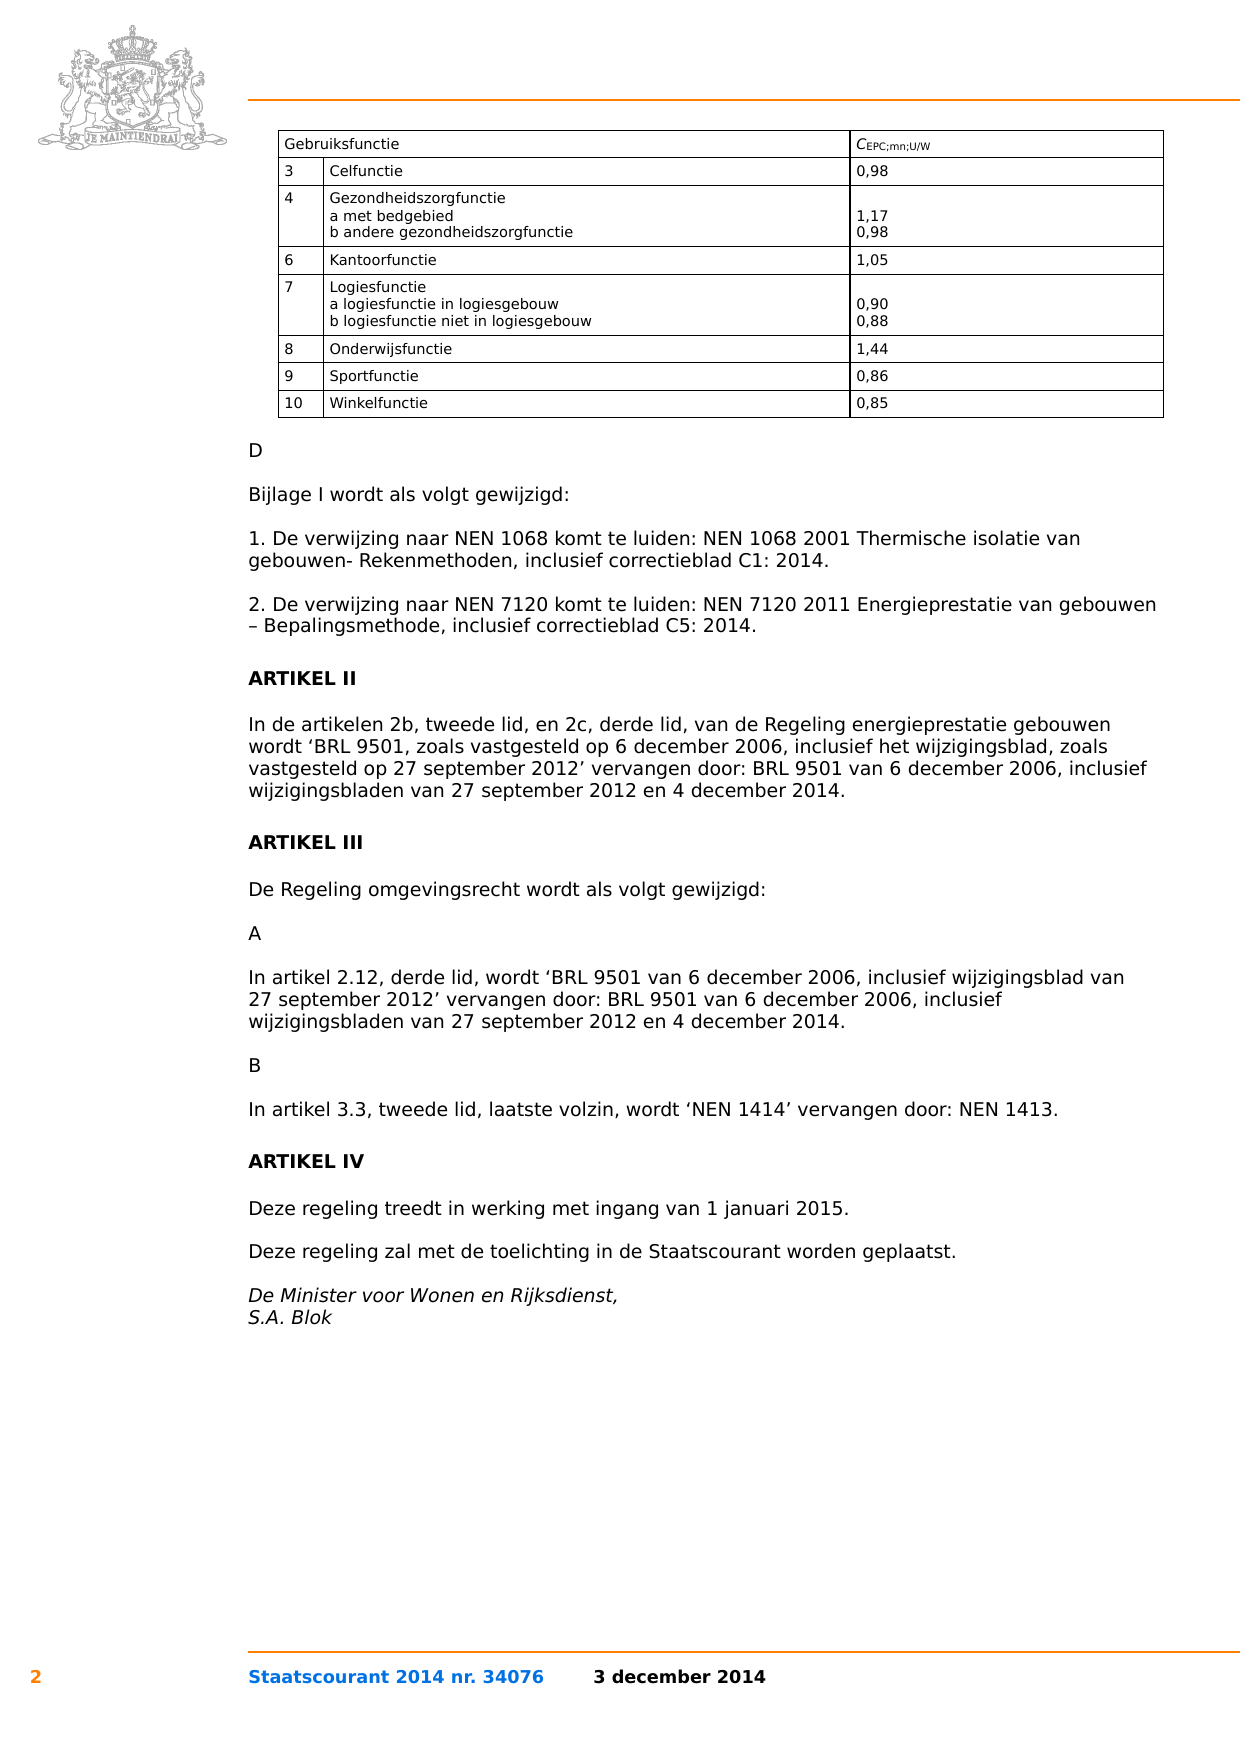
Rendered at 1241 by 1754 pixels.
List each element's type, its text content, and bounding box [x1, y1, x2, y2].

subtitle ARTIKEL IV [248, 1151, 1163, 1173]
table_cell 0,86 [851, 363, 1163, 389]
table_cell b andere gezondheidszorgfunctie [324, 224, 849, 246]
table_cell 8 [279, 336, 323, 362]
table_cell a logiesfunctie in logiesgebouw [324, 296, 849, 313]
table_cell 0,88 [851, 313, 1163, 335]
table_cell 0,98 [851, 224, 1163, 246]
text Deze regeling zal met de toelichting in de Staatscourant worden geplaatst. [248, 1241, 1163, 1263]
text Deze regeling treedt in werking met ingang van 1 januari 2015. [248, 1198, 1163, 1219]
table_cell b logiesfunctie niet in logiesgebouw [324, 313, 849, 335]
subtitle ARTIKEL III [248, 832, 1163, 854]
text De Regeling omgevingsrecht wordt als volgt gewijzigd: [248, 879, 1163, 901]
table_cell [279, 208, 323, 224]
text B [248, 1055, 1163, 1077]
table_cell [279, 296, 323, 313]
table_cell 1,44 [851, 336, 1163, 362]
table_cell Winkelfunctie [324, 391, 849, 417]
table_cell 7 [279, 275, 323, 296]
subtitle ARTIKEL II [248, 667, 1163, 689]
table_cell 0,90 [851, 296, 1163, 313]
table_cell 1,05 [851, 247, 1163, 273]
table_header CEPC;mn;U/W [851, 131, 1163, 157]
table_cell 3 [279, 158, 323, 185]
table_cell Gezondheidszorgfunctie [324, 186, 849, 207]
table_cell Logiesfunctie [324, 275, 849, 296]
text Bijlage I wordt als volgt gewijzigd: [248, 484, 1163, 506]
table_cell [279, 224, 323, 246]
picture [38, 25, 227, 150]
table_cell [851, 275, 1163, 296]
table_cell 6 [279, 247, 323, 273]
table_cell Sportfunctie [324, 363, 849, 389]
text D [248, 440, 1163, 462]
text A [248, 923, 1163, 945]
table_header Gebruiksfunctie [279, 131, 849, 157]
table_cell 0,85 [851, 391, 1163, 417]
text In artikel 3.3, tweede lid, laatste volzin, wordt ‘NEN 1414’ vervangen door: NEN 1413. [248, 1099, 1163, 1121]
table_cell [279, 313, 323, 335]
text 1. De verwijzing naar NEN 1068 komt te luiden: NEN 1068 2001 Thermische isolatie van gebouwen- Rekenmethoden, inclusief correctieblad C1: 2014. [248, 528, 1163, 572]
table_cell Celfunctie [324, 158, 849, 185]
table_cell Kantoorfunctie [324, 247, 849, 273]
text De Minister voor Wonen en Rijksdienst, S.A. Blok [248, 1285, 1163, 1329]
table_cell 0,98 [851, 158, 1163, 185]
table_cell 1,17 [851, 208, 1163, 224]
table_cell a met bedgebied [324, 208, 849, 224]
table_cell [851, 186, 1163, 207]
table_cell Onderwijsfunctie [324, 336, 849, 362]
text In de artikelen 2b, tweede lid, en 2c, derde lid, van de Regeling energieprestatie gebouwen wordt ‘BRL 9501, zoals vastgesteld op 6 december 2006, inclusief het wijzigingsblad, zoals vastgesteld op 27 september 2012’ vervangen door: BRL 9501 van 6 december 2006, inclusief wijzigingsbladen van 27 september 2012 en 4 december 2014. [248, 714, 1163, 802]
table_cell 9 [279, 363, 323, 389]
text 2. De verwijzing naar NEN 7120 komt te luiden: NEN 7120 2011 Energieprestatie van gebouwen – Bepalingsmethode, inclusief correctieblad C5: 2014. [248, 593, 1163, 637]
text In artikel 2.12, derde lid, wordt ‘BRL 9501 van 6 december 2006, inclusief wijzigingsblad van 27 september 2012’ vervangen door: BRL 9501 van 6 december 2006, inclusief wijzigingsbladen van 27 september 2012 en 4 december 2014. [248, 967, 1163, 1033]
table_cell 10 [279, 391, 323, 417]
table_cell 4 [279, 186, 323, 207]
